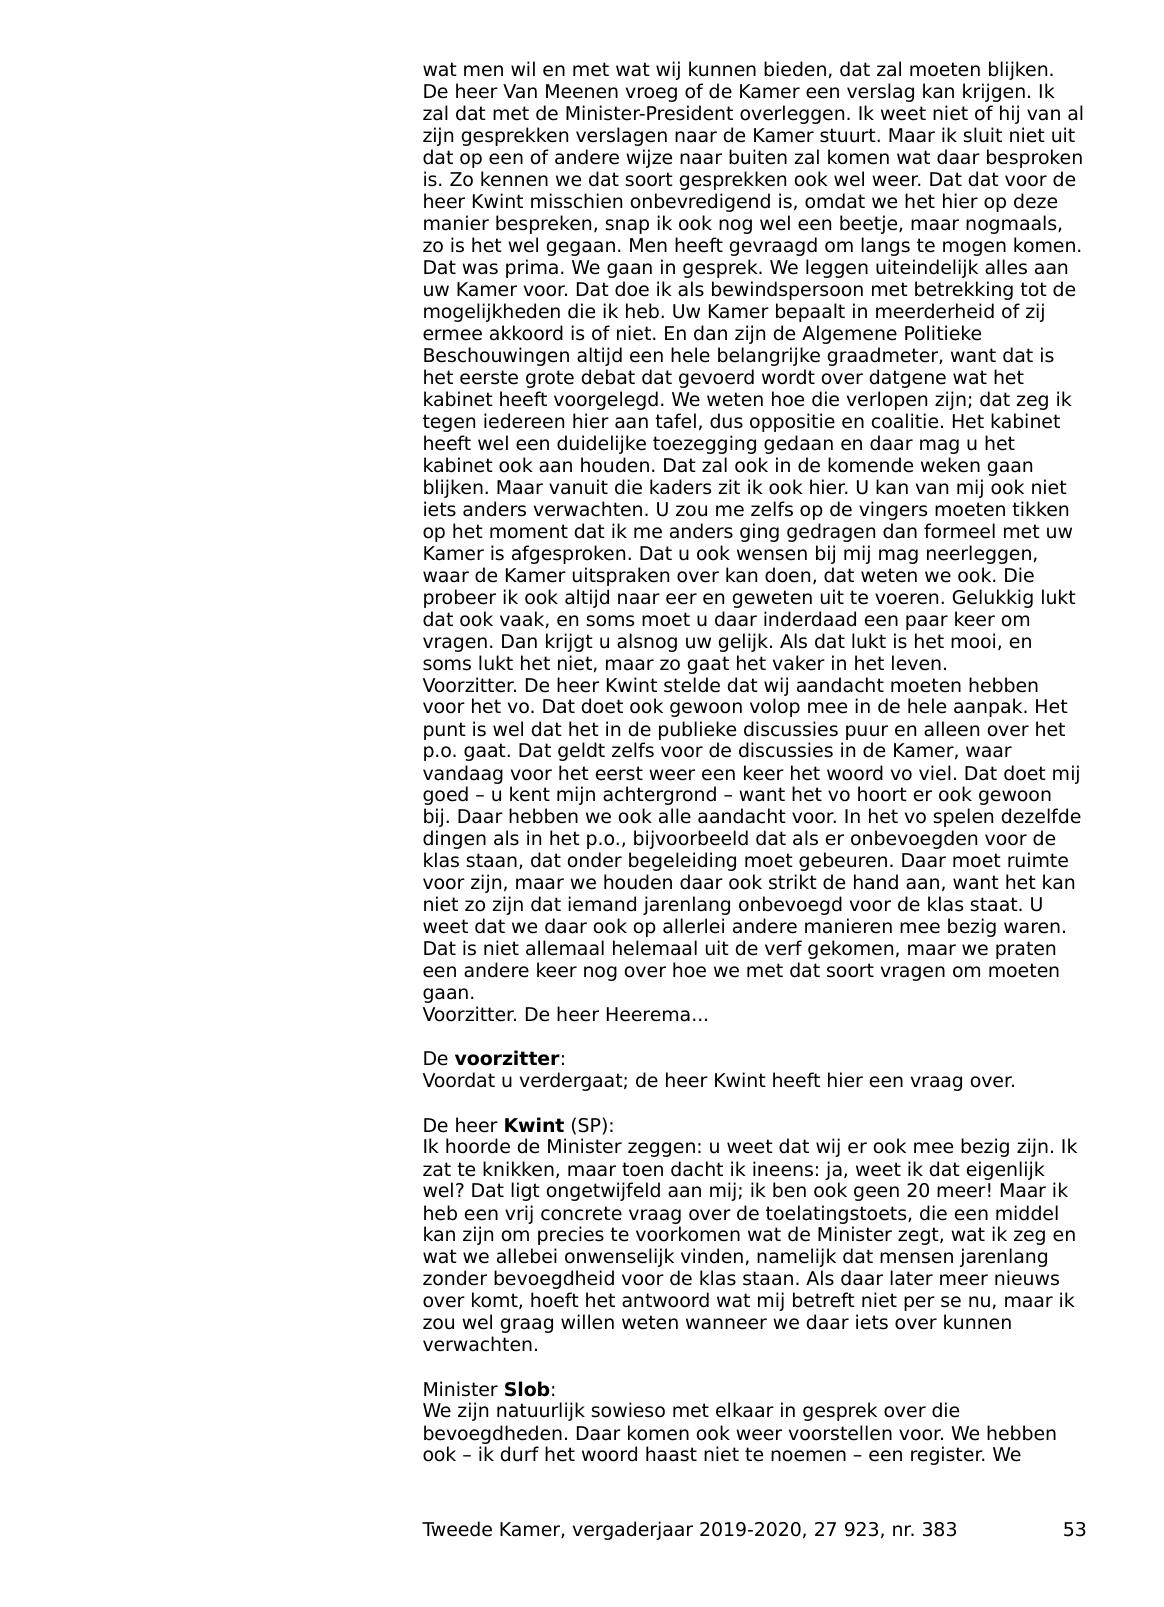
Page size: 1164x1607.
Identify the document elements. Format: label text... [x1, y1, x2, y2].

text Ik hoorde de Minister zeggen: u weet dat wij er ook mee bezig zijn. Ik zat te knikken, maar toen dacht ik ineens: ja, weet ik dat eigenlijk wel? Dat ligt ongetwijfeld aan mij; ik ben ook geen 20 meer! Maar ik heb een vrij concrete vraag over de toelatingstoets, die een middel kan zijn om precies te voorkomen wat de Minister zegt, wat ik zeg en wat we allebei onwenselijk vinden, namelijk dat mensen jarenlang zonder bevoegdheid voor de klas staan. Als daar later meer nieuws over komt, hoeft het antwoord wat mij betreft niet per se nu, maar ik zou wel graag willen weten wanneer we daar iets over kunnen verwachten. [422, 1136, 1087, 1356]
text Voorzitter. De heer Kwint stelde dat wij aandacht moeten hebben voor het vo. Dat doet ook gewoon volop mee in de hele aanpak. Het punt is wel dat het in de publieke discussies puur en alleen over het p.o. gaat. Dat geldt zelfs voor de discussies in de Kamer, waar vandaag voor het eerst weer een keer het woord vo viel. Dat doet mij goed – u kent mijn achtergrond – want het vo hoort er ook gewoon bij. Daar hebben we ook alle aandacht voor. In het vo spelen dezelfde dingen als in het p.o., bijvoorbeeld dat als er onbevoegden voor de klas staan, dat onder begeleiding moet gebeuren. Daar moet ruimte voor zijn, maar we houden daar ook strikt de hand aan, want het kan niet zo zijn dat iemand jarenlang onbevoegd voor de klas staat. U weet dat we daar ook op allerlei andere manieren mee bezig waren. Dat is niet allemaal helemaal uit de verf gekomen, maar we praten een andere keer nog over hoe we met dat soort vragen om moeten gaan. [422, 674, 1087, 1004]
text Voorzitter. De heer Heerema... [422, 1004, 1087, 1026]
text Voordat u verdergaat; de heer Kwint heeft hier een vraag over. [422, 1070, 1087, 1092]
text We zijn natuurlijk sowieso met elkaar in gesprek over die bevoegdheden. Daar komen ook weer voorstellen voor. We hebben ook – ik durf het woord haast niet te noemen – een register. We [422, 1400, 1087, 1466]
text De heer Kwint (SP): [422, 1114, 1087, 1136]
text Minister Slob: [422, 1378, 1087, 1400]
text De voorzitter: [422, 1048, 1087, 1070]
text wat men wil en met wat wij kunnen bieden, dat zal moeten blijken. De heer Van Meenen vroeg of de Kamer een verslag kan krijgen. Ik zal dat met de Minister-President overleggen. Ik weet niet of hij van al zijn gesprekken verslagen naar de Kamer stuurt. Maar ik sluit niet uit dat op een of andere wijze naar buiten zal komen wat daar besproken is. Zo kennen we dat soort gesprekken ook wel weer. Dat dat voor de heer Kwint misschien onbevredigend is, omdat we het hier op deze manier bespreken, snap ik ook nog wel een beetje, maar nogmaals, zo is het wel gegaan. Men heeft gevraagd om langs te mogen komen. Dat was prima. We gaan in gesprek. We leggen uiteindelijk alles aan uw Kamer voor. Dat doe ik als bewindspersoon met betrekking tot de mogelijkheden die ik heb. Uw Kamer bepaalt in meerderheid of zij ermee akkoord is of niet. En dan zijn de Algemene Politieke Beschouwingen altijd een hele belangrijke graadmeter, want dat is het eerste grote debat dat gevoerd wordt over datgene wat het kabinet heeft voorgelegd. We weten hoe die verlopen zijn; dat zeg ik tegen iedereen hier aan tafel, dus oppositie en coalitie. Het kabinet heeft wel een duidelijke toezegging gedaan en daar mag u het kabinet ook aan houden. Dat zal ook in de komende weken gaan blijken. Maar vanuit die kaders zit ik ook hier. U kan van mij ook niet iets anders verwachten. U zou me zelfs op de vingers moeten tikken op het moment dat ik me anders ging gedragen dan formeel met uw Kamer is afgesproken. Dat u ook wensen bij mij mag neerleggen, waar de Kamer uitspraken over kan doen, dat weten we ook. Die probeer ik ook altijd naar eer en geweten uit te voeren. Gelukkig lukt dat ook vaak, en soms moet u daar inderdaad een paar keer om vragen. Dan krijgt u alsnog uw gelijk. Als dat lukt is het mooi, en soms lukt het niet, maar zo gaat het vaker in het leven. [422, 59, 1087, 674]
